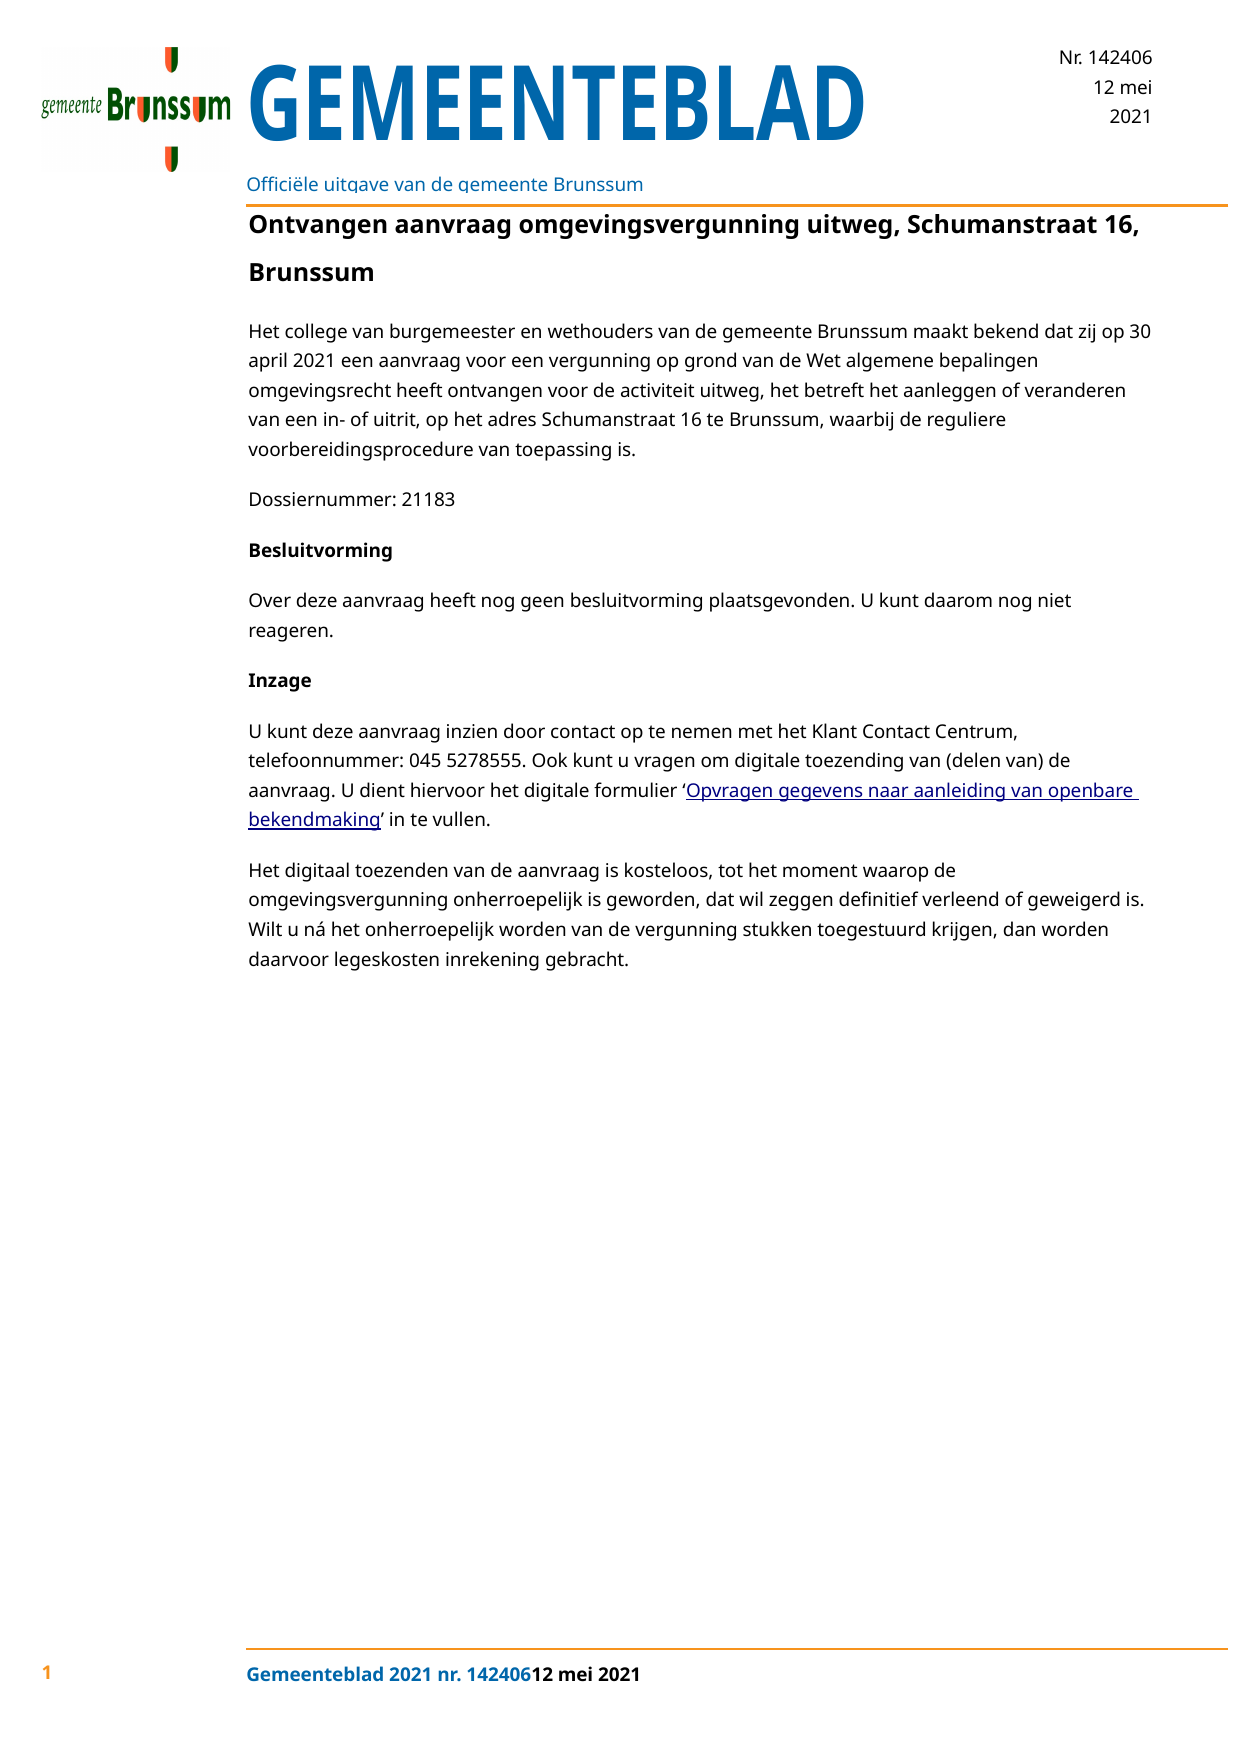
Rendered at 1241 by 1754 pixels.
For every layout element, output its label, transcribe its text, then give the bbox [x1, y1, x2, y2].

picture [41, 47, 231, 172]
text U kunt deze aanvraag inzien door contact op te nemen met het Klant Contact Centrum, telefoonnummer: 045 5278555. Ook kunt u vragen om digitale toezending van (delen van) de aanvraag. U dient hiervoor het digitale formulier ‘Opvragen gegevens naar aanleiding van openbare bekendmaking’ in te vullen. [248, 718, 1152, 832]
text Over deze aanvraag heeft nog geen besluitvorming plaatsgevonden. U kunt daarom nog niet reageren. [248, 587, 1152, 643]
text Besluitvorming [248, 537, 1152, 563]
text Het digitaal toezenden van de aanvraag is kosteloos, tot het moment waarop de omgevingsvergunning onherroepelijk is geworden, dat wil zeggen definitief verleend of geweigerd is. Wilt u ná het onherroepelijk worden van de vergunning stukken toegestuurd krijgen, dan worden daarvoor legeskosten inrekening gebracht. [248, 857, 1152, 972]
text Dossiernummer: 21183 [248, 487, 1152, 512]
text Het college van burgemeester en wethouders van de gemeente Brunssum maakt bekend dat zij op 30 april 2021 een aanvraag voor een vergunning op grond van de Wet algemene bepalingen omgevingsrecht heeft ontvangen voor de activiteit uitweg, het betreft het aanleggen of veranderen van een in- of uitrit, op het adres Schumanstraat 16 te Brunssum, waarbij de reguliere voorbereidingsprocedure van toepassing is. [248, 318, 1152, 462]
text Inzage [248, 667, 1152, 693]
text Ontvangen aanvraag omgevingsvergunning uitweg, Schumanstraat 16, Brunssum [248, 207, 1152, 288]
